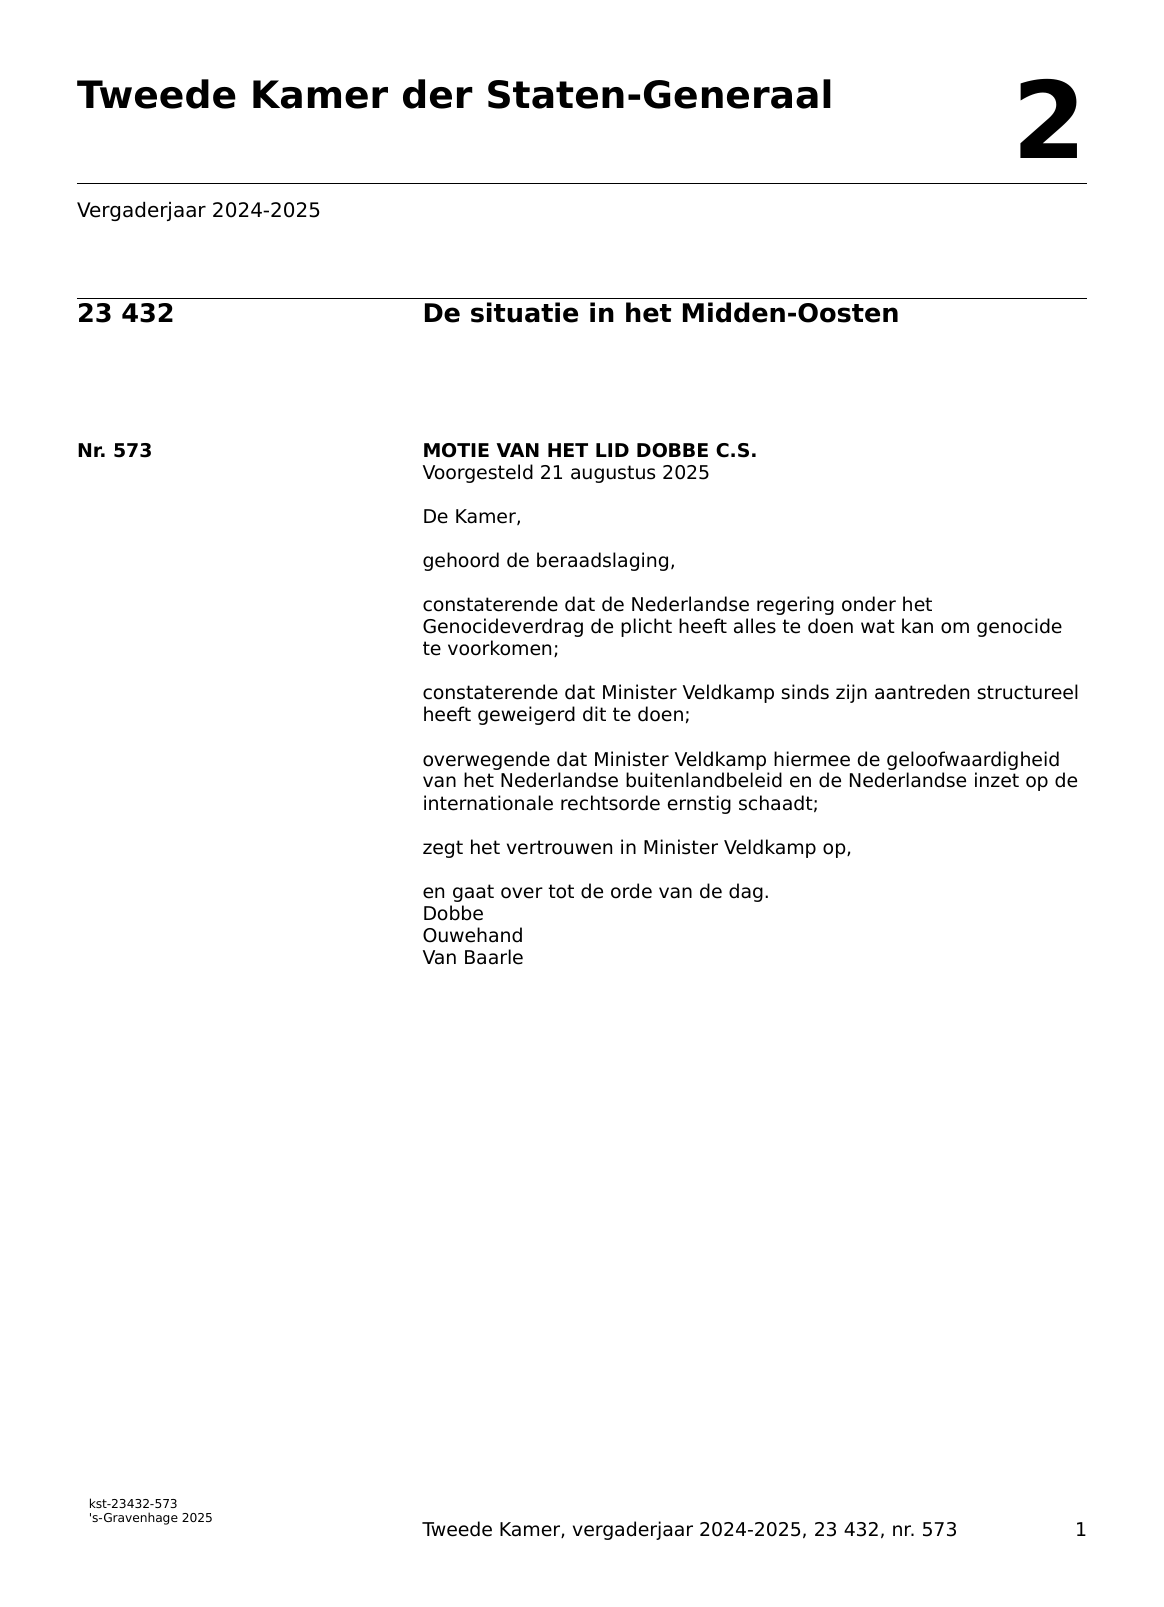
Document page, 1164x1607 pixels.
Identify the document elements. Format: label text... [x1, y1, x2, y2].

text De Kamer, [422, 506, 1087, 528]
text kst-23432-573 [88, 1497, 323, 1511]
table_cell Vergaderjaar 2024-2025 [77, 184, 1087, 298]
text Voorgesteld 21 augustus 2025 [422, 462, 1087, 484]
table_header 2 [886, 59, 1087, 183]
table_header Tweede Kamer der Staten-Generaal [77, 59, 886, 183]
text constaterende dat de Nederlandse regering onder het Genocideverdrag de plicht heeft alles te doen wat kan om genocide te voorkomen; [422, 594, 1087, 660]
subtitle Nr. 573 MOTIE VAN HET LID DOBBE C.S. [77, 440, 1087, 462]
text 's-Gravenhage 2025 [88, 1511, 323, 1525]
text Ouwehand [422, 925, 1087, 947]
subtitle 23 432 De situatie in het Midden-Oosten [77, 299, 1087, 329]
text constaterende dat Minister Veldkamp sinds zijn aantreden structureel heeft geweigerd dit te doen; [422, 682, 1087, 726]
text zegt het vertrouwen in Minister Veldkamp op, [422, 837, 1087, 858]
text en gaat over tot de orde van de dag. [422, 881, 1087, 903]
text gehoord de beraadslaging, [422, 550, 1087, 572]
text Van Baarle [422, 947, 1087, 969]
text Dobbe [422, 903, 1087, 925]
text overwegende dat Minister Veldkamp hiermee de geloofwaardigheid van het Nederlandse buitenlandbeleid en de Nederlandse inzet op de internationale rechtsorde ernstig schaadt; [422, 748, 1087, 814]
